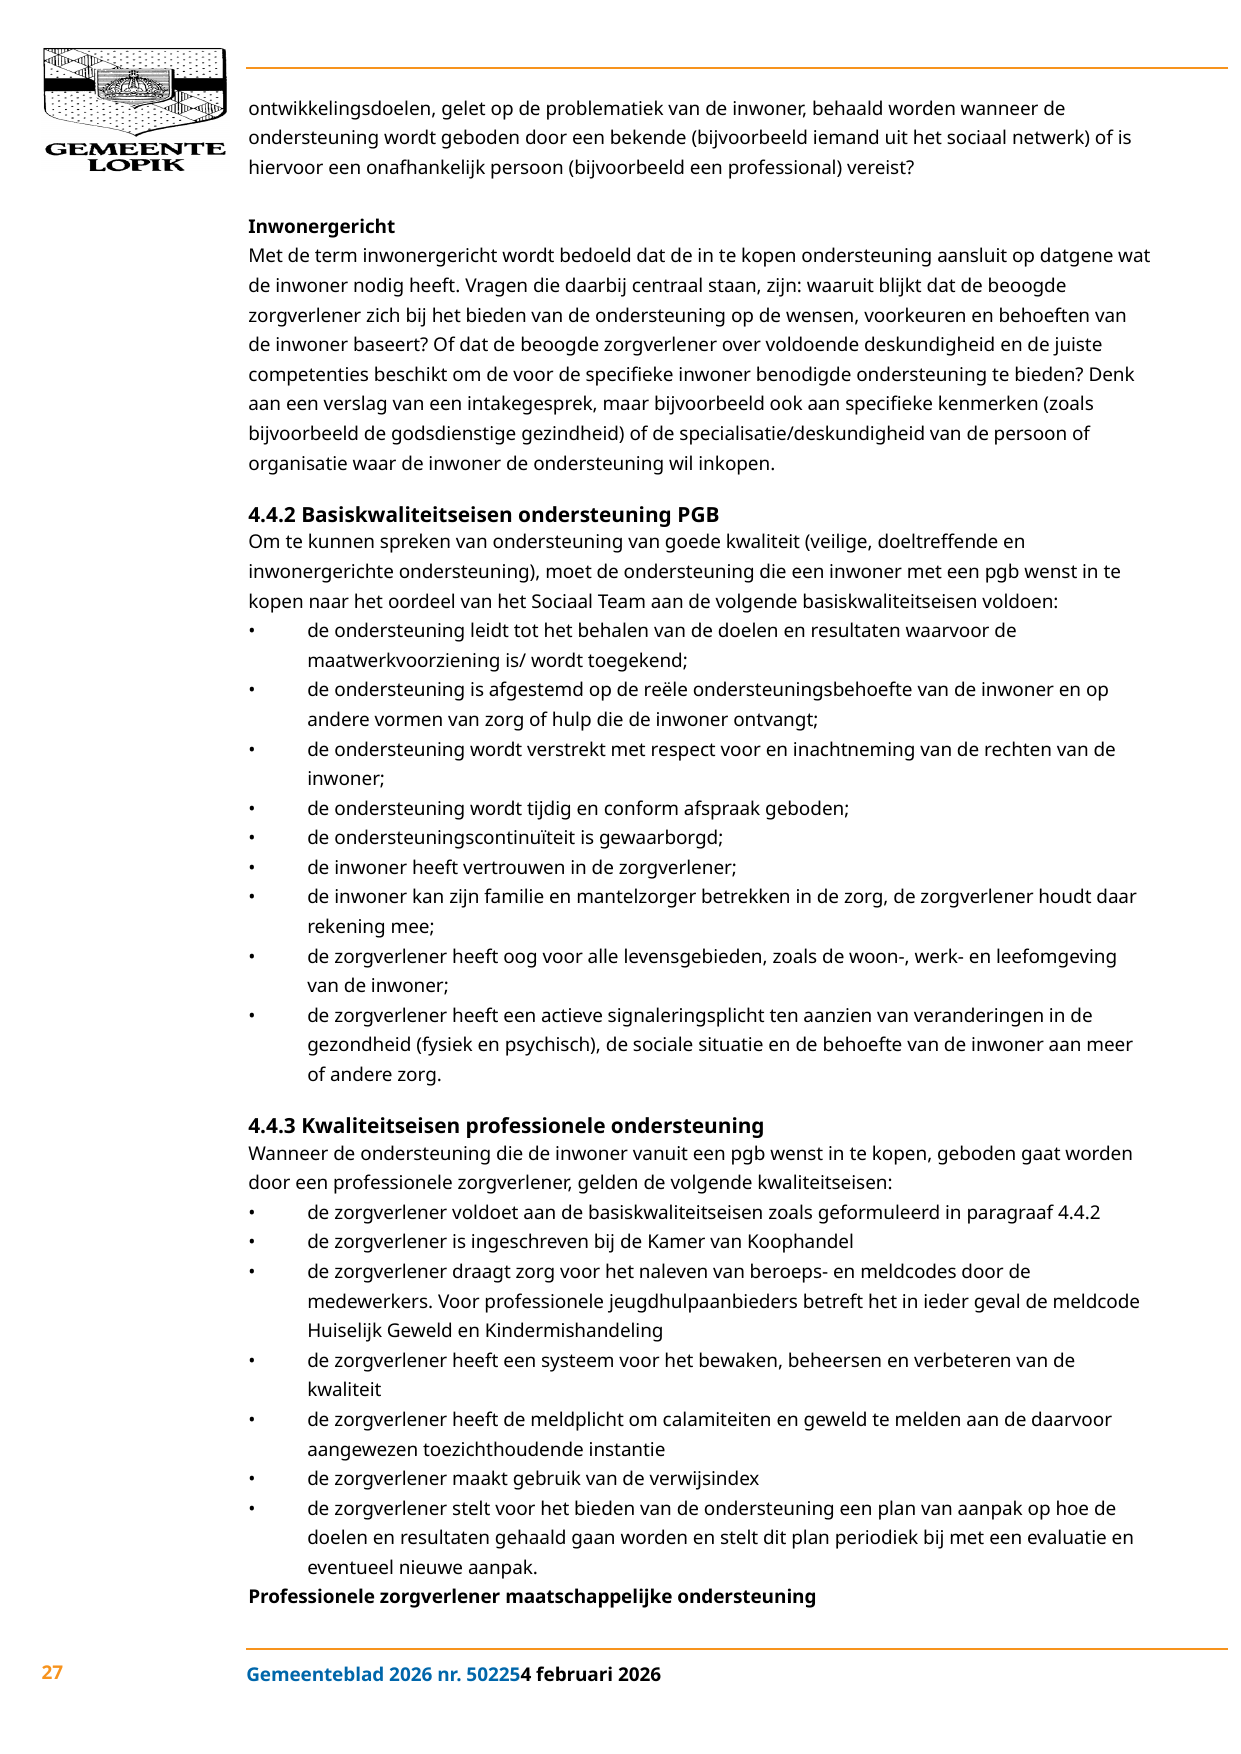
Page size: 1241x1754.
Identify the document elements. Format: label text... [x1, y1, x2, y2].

text Met de term inwonergericht wordt bedoeld dat de in te kopen ondersteuning aansluit op datgene wat de inwoner nodig heeft. Vragen die daarbij centraal staan, zijn: waaruit blijkt dat de beoogde zorgverlener zich bij het bieden van de ondersteuning op de wensen, voorkeuren en behoeften van de inwoner baseert? Of dat de beoogde zorgverlener over voldoende deskundigheid en de juiste competenties beschikt om de voor de specifieke inwoner benodigde ondersteuning te bieden? Denk aan een verslag van een intakegesprek, maar bijvoorbeeld ook aan specifieke kenmerken (zoals bijvoorbeeld de godsdienstige gezindheid) of de specialisatie/deskundigheid van de persoon of organisatie waar de inwoner de ondersteuning wil inkopen. [248, 243, 1152, 476]
text 4.4.3 Kwaliteitseisen professionele ondersteuning [248, 1112, 1152, 1140]
list de zorgverlener voldoet aan de basiskwaliteitseisen zoals geformuleerd in paragraaf 4.4.2 [248, 1199, 1152, 1225]
list de ondersteuning is afgestemd op de reële ondersteuningsbehoefte van de inwoner en op andere vormen van zorg of hulp die de inwoner ontvangt; [248, 677, 1152, 732]
text ontwikkelingsdoelen, gelet op de problematiek van de inwoner, behaald worden wanneer de ondersteuning wordt geboden door een bekende (bijvoorbeeld iemand uit het sociaal netwerk) of is hiervoor een onafhankelijk persoon (bijvoorbeeld een professional) vereist? [248, 95, 1152, 180]
text Inwonergericht [248, 213, 1152, 239]
list de zorgverlener heeft oog voor alle levensgebieden, zoals de woon-, werk- en leefomgeving van de inwoner; [248, 943, 1152, 998]
list de inwoner kan zijn familie en mantelzorger betrekken in de zorg, de zorgverlener houdt daar rekening mee; [248, 884, 1152, 939]
list de zorgverlener draagt zorg voor het naleven van beroeps- en meldcodes door de medewerkers. Voor professionele jeugdhulpaanbieders betreft het in ieder geval de meldcode Huiselijk Geweld en Kindermishandeling [248, 1258, 1152, 1343]
list de zorgverlener heeft de meldplicht om calamiteiten en geweld te melden aan de daarvoor aangewezen toezichthoudende instantie [248, 1406, 1152, 1462]
list de ondersteuning wordt verstrekt met respect voor en inachtneming van de rechten van de inwoner; [248, 736, 1152, 791]
list de zorgverlener heeft een actieve signaleringsplicht ten aanzien van veranderingen in de gezondheid (fysiek en psychisch), de sociale situatie en de behoefte van de inwoner aan meer of andere zorg. [248, 1002, 1152, 1087]
list de ondersteuningscontinuïteit is gewaarborgd; [248, 824, 1152, 850]
list de ondersteuning wordt tijdig en conform afspraak geboden; [248, 795, 1152, 821]
text Om te kunnen spreken van ondersteuning van goede kwaliteit (veilige, doeltreffende en inwonergerichte ondersteuning), moet de ondersteuning die een inwoner met een pgb wenst in te kopen naar het oordeel van het Sociaal Team aan de volgende basiskwaliteitseisen voldoen: [248, 529, 1152, 613]
list de zorgverlener is ingeschreven bij de Kamer van Koophandel [248, 1229, 1152, 1254]
text 4.4.2 Basiskwaliteitseisen ondersteuning PGB [248, 500, 1152, 529]
picture [41, 47, 231, 172]
list de zorgverlener heeft een systeem voor het bewaken, beheersen en verbeteren van de kwaliteit [248, 1347, 1152, 1402]
text Wanneer de ondersteuning die de inwoner vanuit een pgb wenst in te kopen, geboden gaat worden door een professionele zorgverlener, gelden de volgende kwaliteitseisen: [248, 1140, 1152, 1195]
list de inwoner heeft vertrouwen in de zorgverlener; [248, 854, 1152, 880]
list de zorgverlener stelt voor het bieden van de ondersteuning een plan van aanpak op hoe de doelen en resultaten gehaald gaan worden en stelt dit plan periodiek bij met een evaluatie en eventueel nieuwe aanpak. [248, 1495, 1152, 1580]
list de zorgverlener maakt gebruik van de verwijsindex [248, 1465, 1152, 1491]
text Professionele zorgverlener maatschappelijke ondersteuning [248, 1584, 1152, 1609]
list de ondersteuning leidt tot het behalen van de doelen en resultaten waarvoor de maatwerkvoorziening is/ wordt toegekend; [248, 617, 1152, 673]
